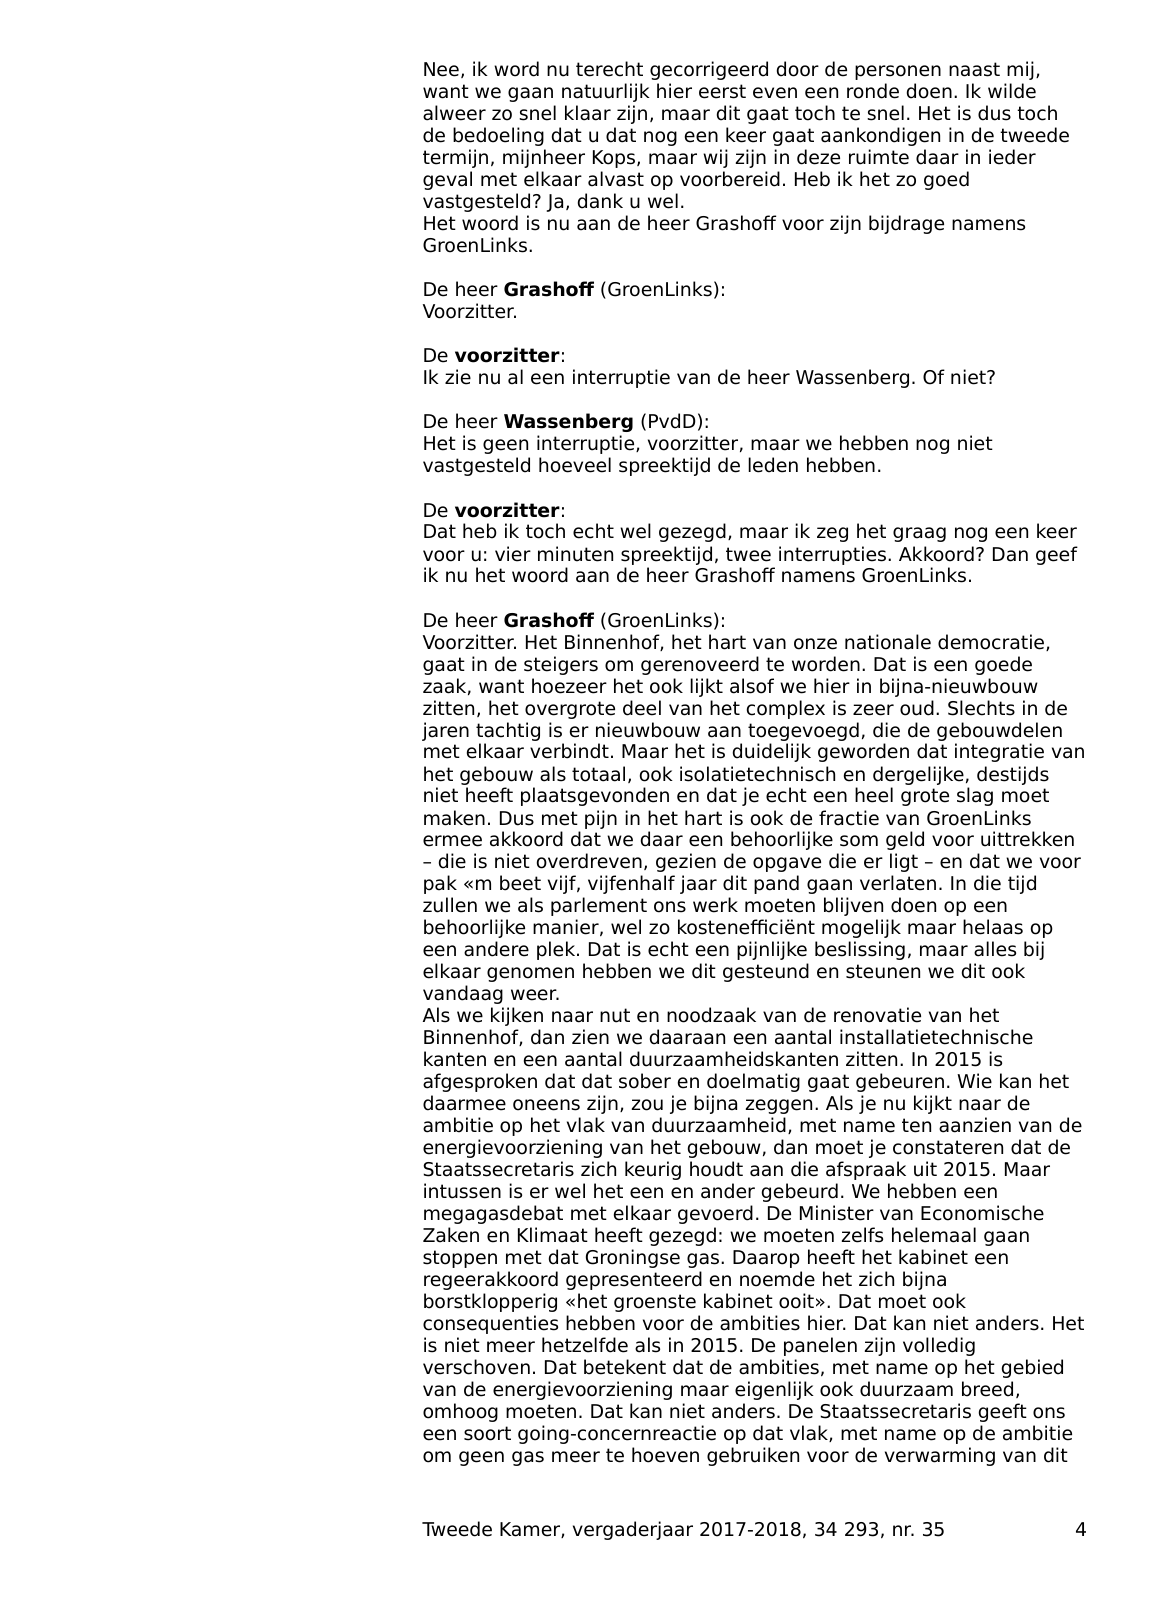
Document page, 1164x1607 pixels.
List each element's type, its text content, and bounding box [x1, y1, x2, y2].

text Voorzitter. [422, 301, 1087, 323]
text Ik zie nu al een interruptie van de heer Wassenberg. Of niet? [422, 367, 1087, 389]
text Dat heb ik toch echt wel gezegd, maar ik zeg het graag nog een keer voor u: vier minuten spreektijd, twee interrupties. Akkoord? Dan geef ik nu het woord aan de heer Grashoff namens GroenLinks. [422, 521, 1087, 587]
text Voorzitter. Het Binnenhof, het hart van onze nationale democratie, gaat in de steigers om gerenoveerd te worden. Dat is een goede zaak, want hoezeer het ook lijkt alsof we hier in bijna-nieuwbouw zitten, het overgrote deel van het complex is zeer oud. Slechts in de jaren tachtig is er nieuwbouw aan toegevoegd, die de gebouwdelen met elkaar verbindt. Maar het is duidelijk geworden dat integratie van het gebouw als totaal, ook isolatietechnisch en dergelijke, destijds niet heeft plaatsgevonden en dat je echt een heel grote slag moet maken. Dus met pijn in het hart is ook de fractie van GroenLinks ermee akkoord dat we daar een behoorlijke som geld voor uittrekken – die is niet overdreven, gezien de opgave die er ligt – en dat we voor pak «m beet vijf, vijfenhalf jaar dit pand gaan verlaten. In die tijd zullen we als parlement ons werk moeten blijven doen op een behoorlijke manier, wel zo kostenefficiënt mogelijk maar helaas op een andere plek. Dat is echt een pijnlijke beslissing, maar alles bij elkaar genomen hebben we dit gesteund en steunen we dit ook vandaag weer. [422, 632, 1087, 1005]
text Nee, ik word nu terecht gecorrigeerd door de personen naast mij, want we gaan natuurlijk hier eerst even een ronde doen. Ik wilde alweer zo snel klaar zijn, maar dit gaat toch te snel. Het is dus toch de bedoeling dat u dat nog een keer gaat aankondigen in de tweede termijn, mijnheer Kops, maar wij zijn in deze ruimte daar in ieder geval met elkaar alvast op voorbereid. Heb ik het zo goed vastgesteld? Ja, dank u wel. [422, 59, 1087, 213]
text De heer Wassenberg (PvdD): [422, 411, 1087, 433]
text Het woord is nu aan de heer Grashoff voor zijn bijdrage namens GroenLinks. [422, 213, 1087, 257]
text Als we kijken naar nut en noodzaak van de renovatie van het Binnenhof, dan zien we daaraan een aantal installatietechnische kanten en een aantal duurzaamheidskanten zitten. In 2015 is afgesproken dat dat sober en doelmatig gaat gebeuren. Wie kan het daarmee oneens zijn, zou je bijna zeggen. Als je nu kijkt naar de ambitie op het vlak van duurzaamheid, met name ten aanzien van de energievoorziening van het gebouw, dan moet je constateren dat de Staatssecretaris zich keurig houdt aan die afspraak uit 2015. Maar intussen is er wel het een en ander gebeurd. We hebben een megagasdebat met elkaar gevoerd. De Minister van Economische Zaken en Klimaat heeft gezegd: we moeten zelfs helemaal gaan stoppen met dat Groningse gas. Daarop heeft het kabinet een regeerakkoord gepresenteerd en noemde het zich bijna borstklopperig «het groenste kabinet ooit». Dat moet ook consequenties hebben voor de ambities hier. Dat kan niet anders. Het is niet meer hetzelfde als in 2015. De panelen zijn volledig verschoven. Dat betekent dat de ambities, met name op het gebied van de energievoorziening maar eigenlijk ook duurzaam breed, omhoog moeten. Dat kan niet anders. De Staatssecretaris geeft ons een soort going-concernreactie op dat vlak, met name op de ambitie om geen gas meer te hoeven gebruiken voor de verwarming van dit [422, 1005, 1087, 1467]
text De voorzitter: [422, 345, 1087, 367]
text De voorzitter: [422, 499, 1087, 521]
text De heer Grashoff (GroenLinks): [422, 609, 1087, 632]
text De heer Grashoff (GroenLinks): [422, 279, 1087, 301]
text Het is geen interruptie, voorzitter, maar we hebben nog niet vastgesteld hoeveel spreektijd de leden hebben. [422, 433, 1087, 477]
